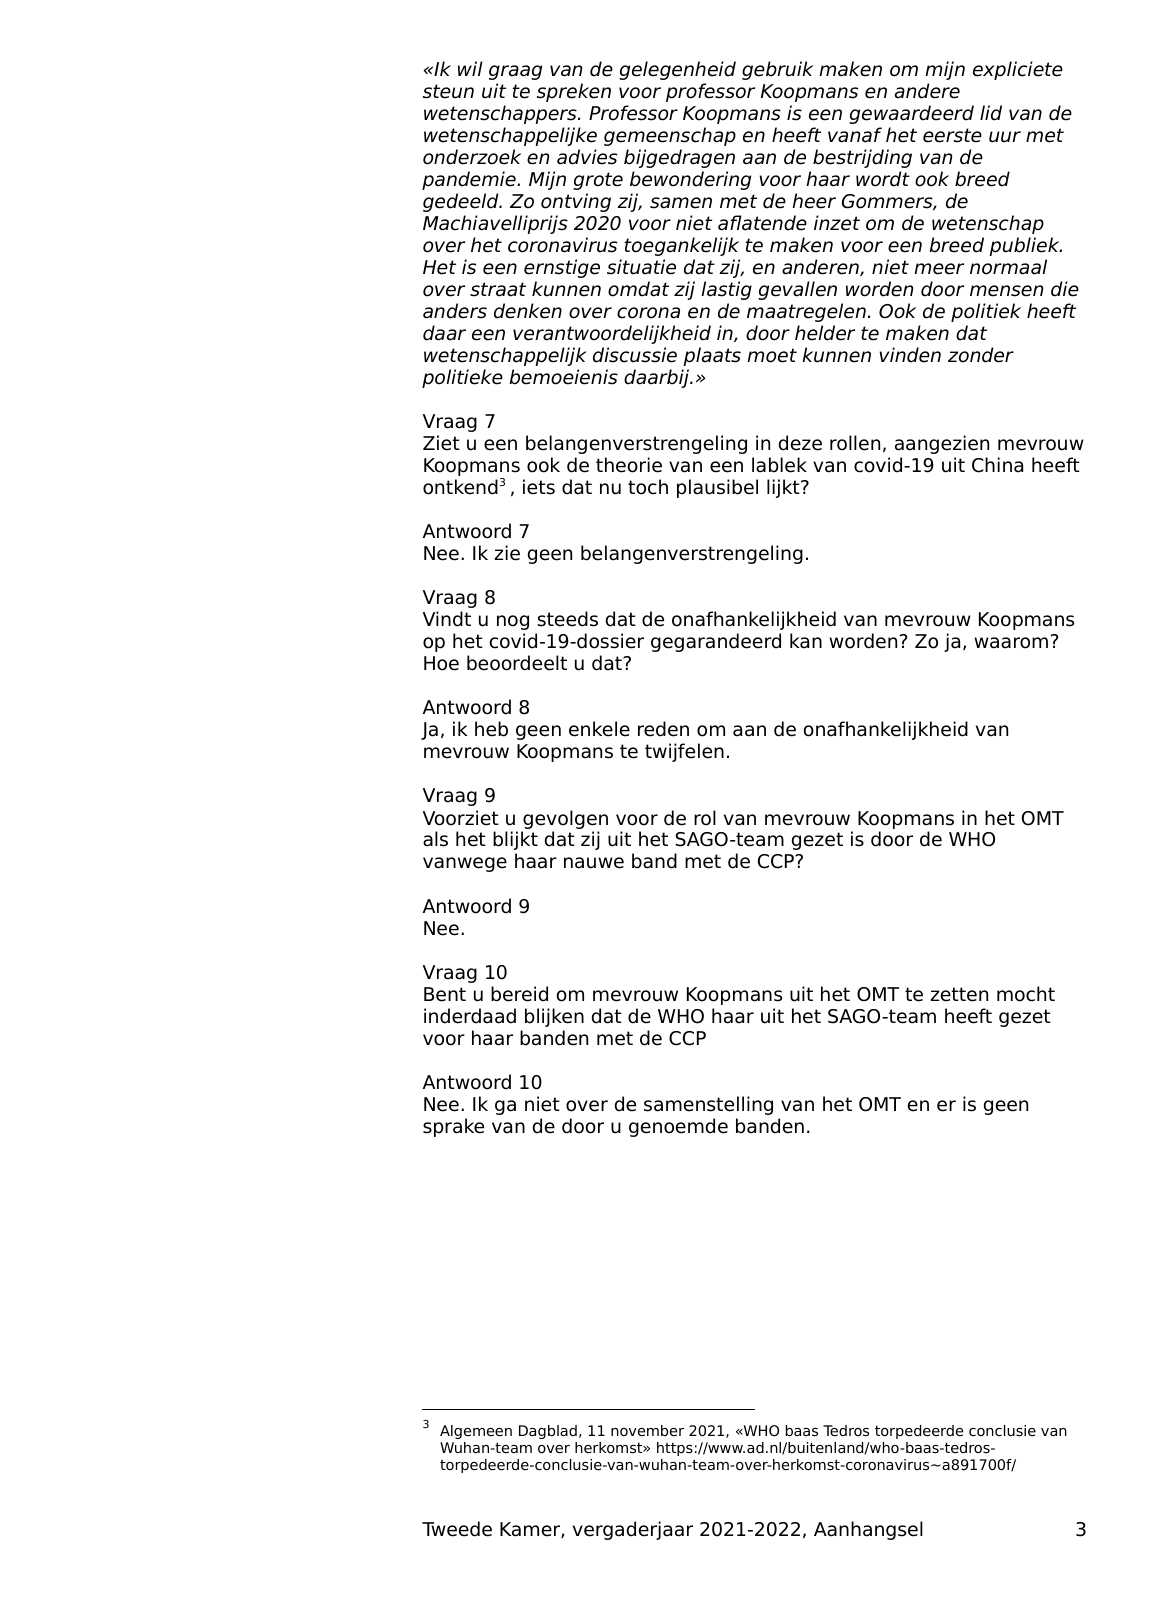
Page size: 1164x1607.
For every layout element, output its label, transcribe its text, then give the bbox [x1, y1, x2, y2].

text Vraag 8 [422, 587, 1087, 609]
text Antwoord 9 [422, 896, 1087, 917]
text Voorziet u gevolgen voor de rol van mevrouw Koopmans in het OMT als het blijkt dat zij uit het SAGO-team gezet is door de WHO vanwege haar nauwe band met de CCP? [422, 807, 1087, 873]
text Antwoord 8 [422, 697, 1087, 719]
text Antwoord 10 [422, 1072, 1087, 1094]
text Nee. [422, 917, 1087, 939]
text Ja, ik heb geen enkele reden om aan de onafhankelijkheid van mevrouw Koopmans te twijfelen. [422, 719, 1087, 763]
text Nee. Ik zie geen belangenverstrengeling. [422, 543, 1087, 565]
text Bent u bereid om mevrouw Koopmans uit het OMT te zetten mocht inderdaad blijken dat de WHO haar uit het SAGO-team heeft gezet voor haar banden met de CCP [422, 984, 1087, 1049]
text Nee. Ik ga niet over de samenstelling van het OMT en er is geen sprake van de door u genoemde banden. [422, 1094, 1087, 1138]
text Algemeen Dagblad, 11 november 2021, «WHO baas Tedros torpedeerde conclusie van Wuhan-team over herkomst» https://www.ad.nl/buitenland/who-baas-tedros-torpedeerde-conclusie-van-wuhan-team-over-herkomst-coronavirus~a891700f/ [422, 1418, 1087, 1474]
text Antwoord 7 [422, 521, 1087, 543]
text «Ik wil graag van de gelegenheid gebruik maken om mijn expliciete steun uit te spreken voor professor Koopmans en andere wetenschappers. Professor Koopmans is een gewaardeerd lid van de wetenschappelijke gemeenschap en heeft vanaf het eerste uur met onderzoek en advies bijgedragen aan de bestrijding van de pandemie. Mijn grote bewondering voor haar wordt ook breed gedeeld. Zo ontving zij, samen met de heer Gommers, de Machiavelliprijs 2020 voor niet aflatende inzet om de wetenschap over het coronavirus toegankelijk te maken voor een breed publiek. Het is een ernstige situatie dat zij, en anderen, niet meer normaal over straat kunnen omdat zij lastig gevallen worden door mensen die anders denken over corona en de maatregelen. Ook de politiek heeft daar een verantwoordelijkheid in, door helder te maken dat wetenschappelijk discussie plaats moet kunnen vinden zonder politieke bemoeienis daarbij.» [422, 59, 1087, 389]
text Vindt u nog steeds dat de onafhankelijkheid van mevrouw Koopmans op het covid-19-dossier gegarandeerd kan worden? Zo ja, waarom? Hoe beoordeelt u dat? [422, 609, 1087, 675]
text Vraag 10 [422, 962, 1087, 984]
text Vraag 7 [422, 411, 1087, 433]
text Vraag 9 [422, 785, 1087, 807]
text Ziet u een belangenverstrengeling in deze rollen, aangezien mevrouw Koopmans ook de theorie van een lablek van covid-19 uit China heeft ontkend, iets dat nu toch plausibel lijkt? [422, 433, 1087, 499]
